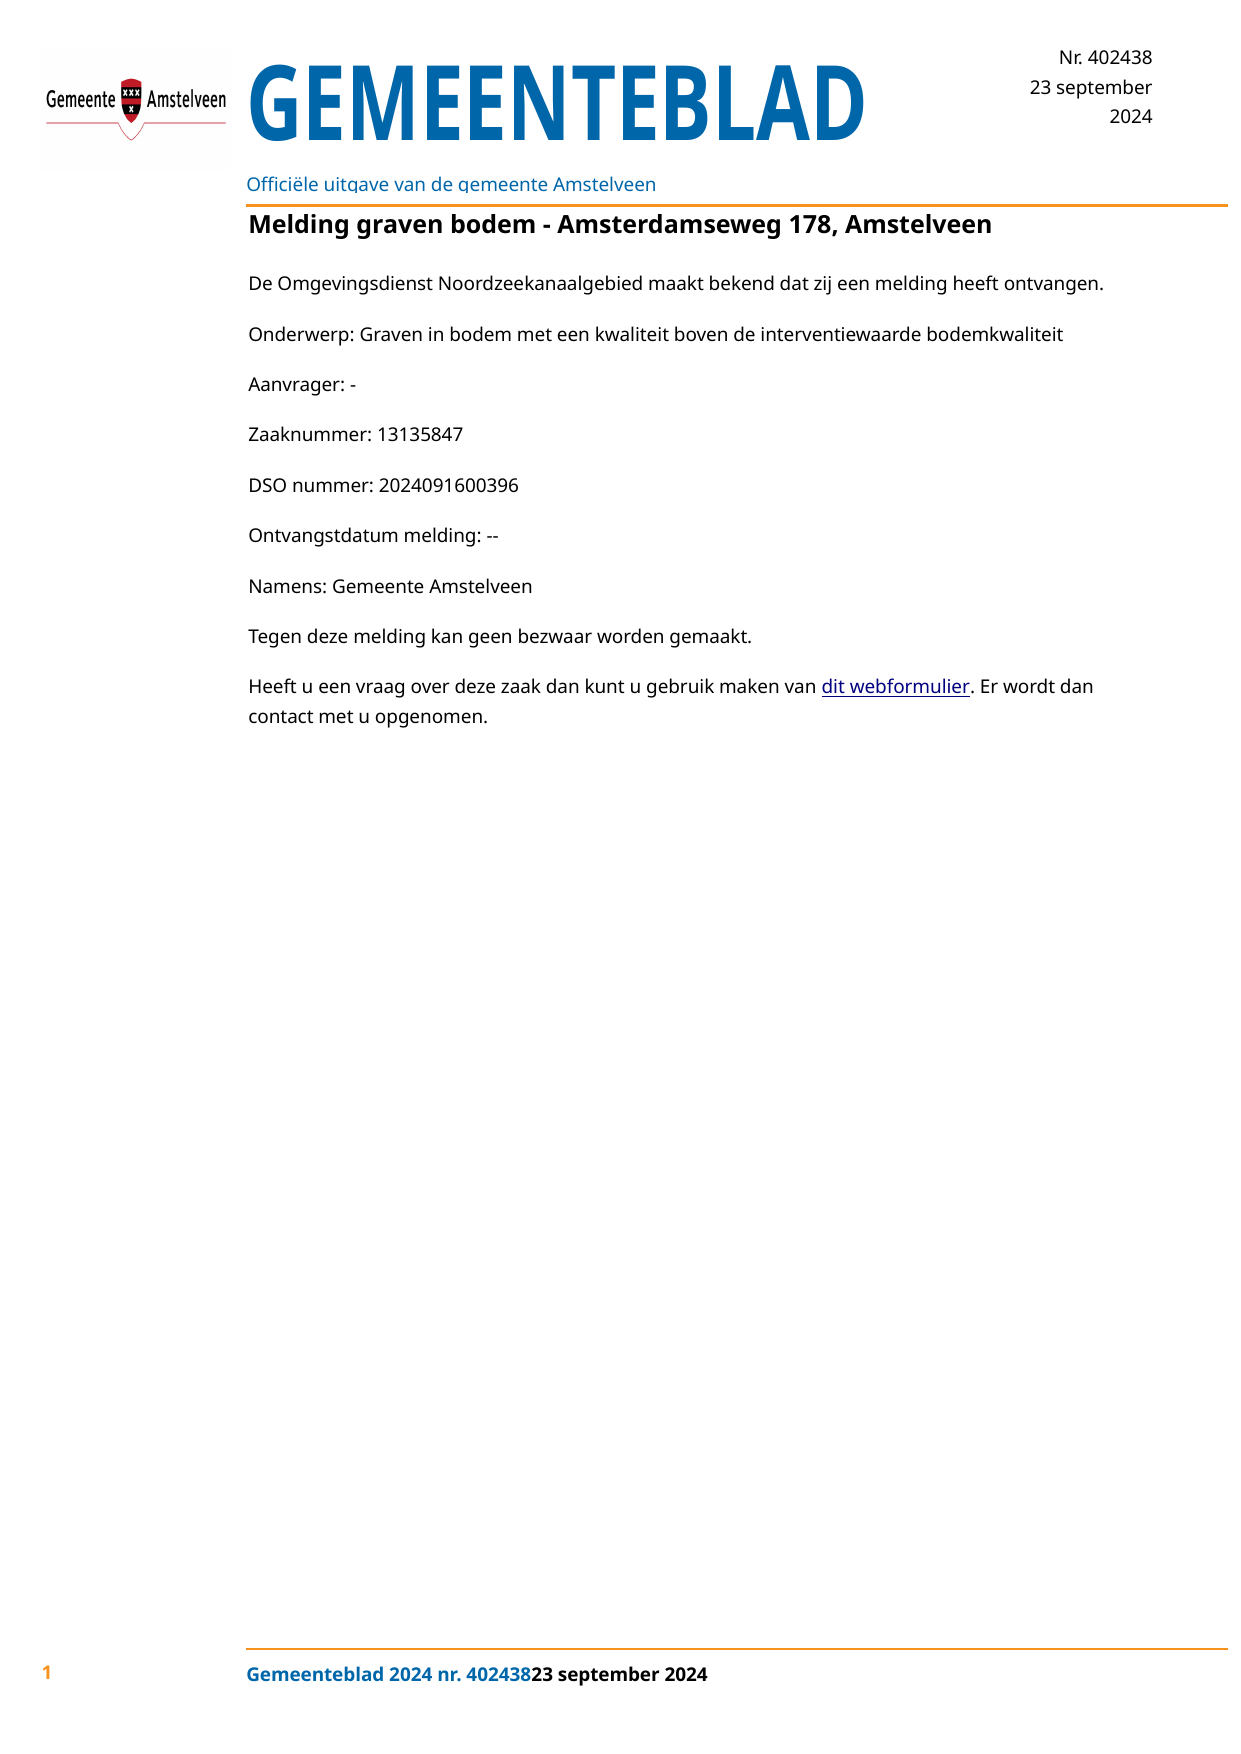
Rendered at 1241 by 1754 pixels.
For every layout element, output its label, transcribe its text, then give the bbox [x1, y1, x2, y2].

text Zaaknummer: 13135847 [248, 422, 1152, 447]
text Tegen deze melding kan geen bezwaar worden gemaakt. [248, 623, 1152, 649]
picture [41, 47, 231, 172]
text Namens: Gemeente Amstelveen [248, 573, 1152, 598]
text Melding graven bodem - Amsterdamseweg 178, Amstelveen [248, 207, 1152, 241]
text De Omgevingsdienst Noordzeekanaalgebied maakt bekend dat zij een melding heeft ontvangen. [248, 270, 1152, 296]
text Onderwerp: Graven in bodem met een kwaliteit boven de interventiewaarde bodemkwaliteit [248, 321, 1152, 346]
text Heeft u een vraag over deze zaak dan kunt u gebruik maken van dit webformulier. Er wordt dan contact met u opgenomen. [248, 674, 1152, 729]
text Aanvrager: - [248, 371, 1152, 397]
text Ontvangstdatum melding: -- [248, 522, 1152, 548]
text DSO nummer: 2024091600396 [248, 472, 1152, 498]
